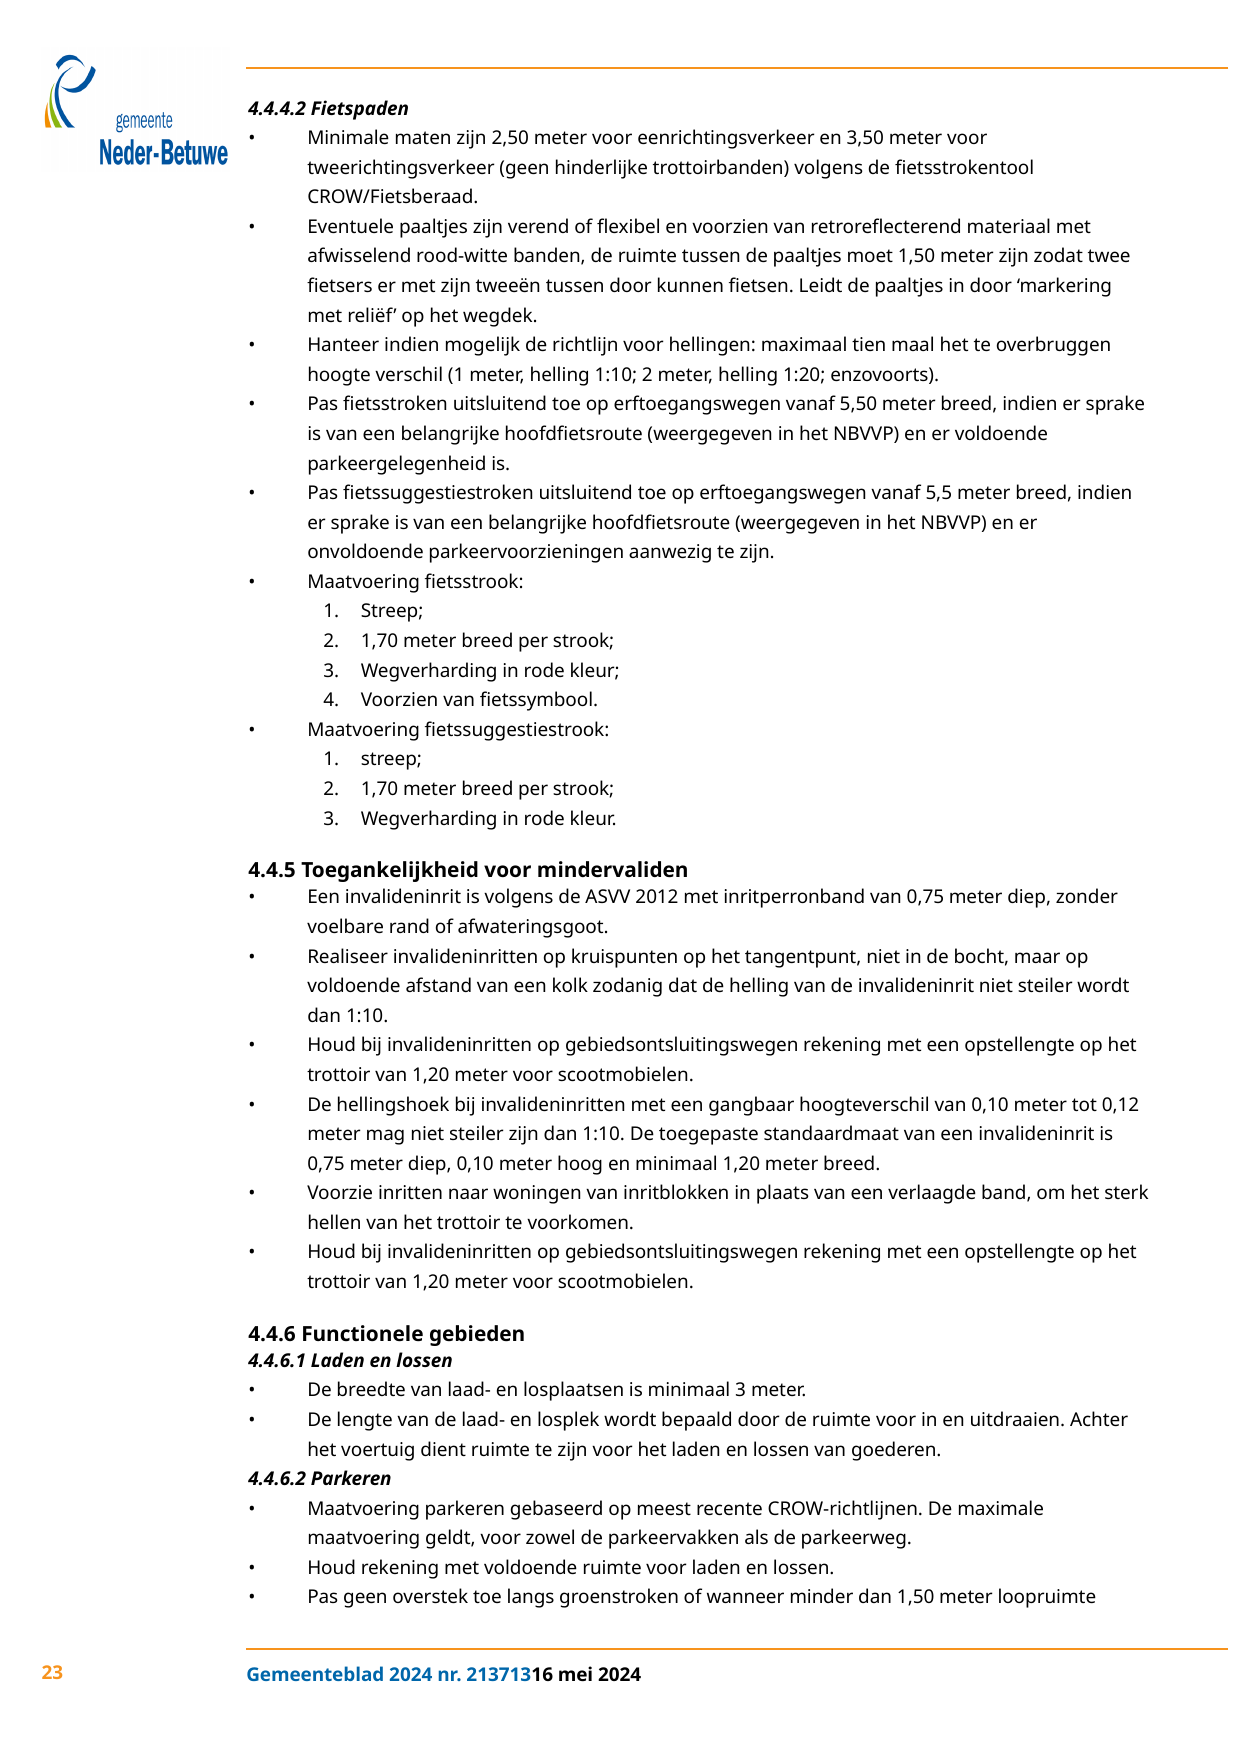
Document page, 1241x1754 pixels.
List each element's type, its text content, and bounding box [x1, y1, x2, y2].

list Een invalideninrit is volgens de ASVV 2012 met inritperronband van 0,75 meter diep, zonder voelbare rand of afwateringsgoot. [248, 884, 1152, 939]
list Wegverharding in rode kleur; [323, 657, 1152, 683]
list Wegverharding in rode kleur. [323, 805, 1152, 831]
list Houd rekening met voldoende ruimte voor laden en lossen. [248, 1554, 1152, 1580]
list Minimale maten zijn 2,50 meter voor eenrichtingsverkeer en 3,50 meter voor tweerichtingsverkeer (geen hinderlijke trottoirbanden) volgens de fietsstrokentool CROW/Fietsberaad. [248, 124, 1152, 209]
list Pas geen overstek toe langs groenstroken of wanneer minder dan 1,50 meter loopruimte [248, 1584, 1152, 1609]
list 1,70 meter breed per strook; [323, 775, 1152, 801]
list Pas fietssuggestiestroken uitsluitend toe op erftoegangswegen vanaf 5,5 meter breed, indien er sprake is van een belangrijke hoofdfietsroute (weergegeven in het NBVVP) en er onvoldoende parkeervoorzieningen aanwezig te zijn. [248, 479, 1152, 564]
list Houd bij invalideninritten op gebiedsontsluitingswegen rekening met een opstellengte op het trottoir van 1,20 meter voor scootmobielen. [248, 1032, 1152, 1087]
list 1,70 meter breed per strook; [323, 627, 1152, 653]
list Maatvoering fietssuggestiestrook: [248, 716, 1152, 742]
list Voorzien van fietssymbool. [323, 686, 1152, 712]
list De breedte van laad- en losplaatsen is minimaal 3 meter. [248, 1377, 1152, 1402]
picture [41, 47, 231, 172]
text 4.4.6.1 Laden en lossen [248, 1347, 1152, 1373]
list streep; [323, 746, 1152, 771]
list Pas fietsstroken uitsluitend toe op erftoegangswegen vanaf 5,50 meter breed, indien er sprake is van een belangrijke hoofdfietsroute (weergegeven in het NBVVP) en er voldoende parkeergelegenheid is. [248, 391, 1152, 476]
list Streep; [323, 598, 1152, 623]
list Hanteer indien mogelijk de richtlijn voor hellingen: maximaal tien maal het te overbruggen hoogte verschil (1 meter, helling 1:10; 2 meter, helling 1:20; enzovoorts). [248, 331, 1152, 387]
list De hellingshoek bij invalideninritten met een gangbaar hoogteverschil van 0,10 meter tot 0,12 meter mag niet steiler zijn dan 1:10. De toegepaste standaardmaat van een invalideninrit is 0,75 meter diep, 0,10 meter hoog en minimaal 1,20 meter breed. [248, 1091, 1152, 1176]
list Houd bij invalideninritten op gebiedsontsluitingswegen rekening met een opstellengte op het trottoir van 1,20 meter voor scootmobielen. [248, 1239, 1152, 1294]
list Maatvoering fietsstrook: [248, 568, 1152, 594]
list Maatvoering parkeren gebaseerd op meest recente CROW-richtlijnen. De maximale maatvoering geldt, voor zowel de parkeervakken als de parkeerweg. [248, 1495, 1152, 1550]
text 4.4.6 Functionele gebieden [248, 1319, 1152, 1347]
list Voorzie inritten naar woningen van inritblokken in plaats van een verlaagde band, om het sterk hellen van het trottoir te voorkomen. [248, 1179, 1152, 1235]
list Eventuele paaltjes zijn verend of flexibel en voorzien van retroreflecterend materiaal met afwisselend rood-witte banden, de ruimte tussen de paaltjes moet 1,50 meter zijn zodat twee fietsers er met zijn tweeën tussen door kunnen fietsen. Leidt de paaltjes in door ‘markering met reliëf’ op het wegdek. [248, 213, 1152, 328]
text 4.4.4.2 Fietspaden [248, 95, 1152, 121]
text 4.4.6.2 Parkeren [248, 1465, 1152, 1491]
list Realiseer invalideninritten op kruispunten op het tangentpunt, niet in de bocht, maar op voldoende afstand van een kolk zodanig dat de helling van de invalideninrit niet steiler wordt dan 1:10. [248, 943, 1152, 1028]
text 4.4.5 Toegankelijkheid voor mindervaliden [248, 855, 1152, 884]
list De lengte van de laad- en losplek wordt bepaald door de ruimte voor in en uitdraaien. Achter het voertuig dient ruimte te zijn voor het laden en lossen van goederen. [248, 1406, 1152, 1462]
